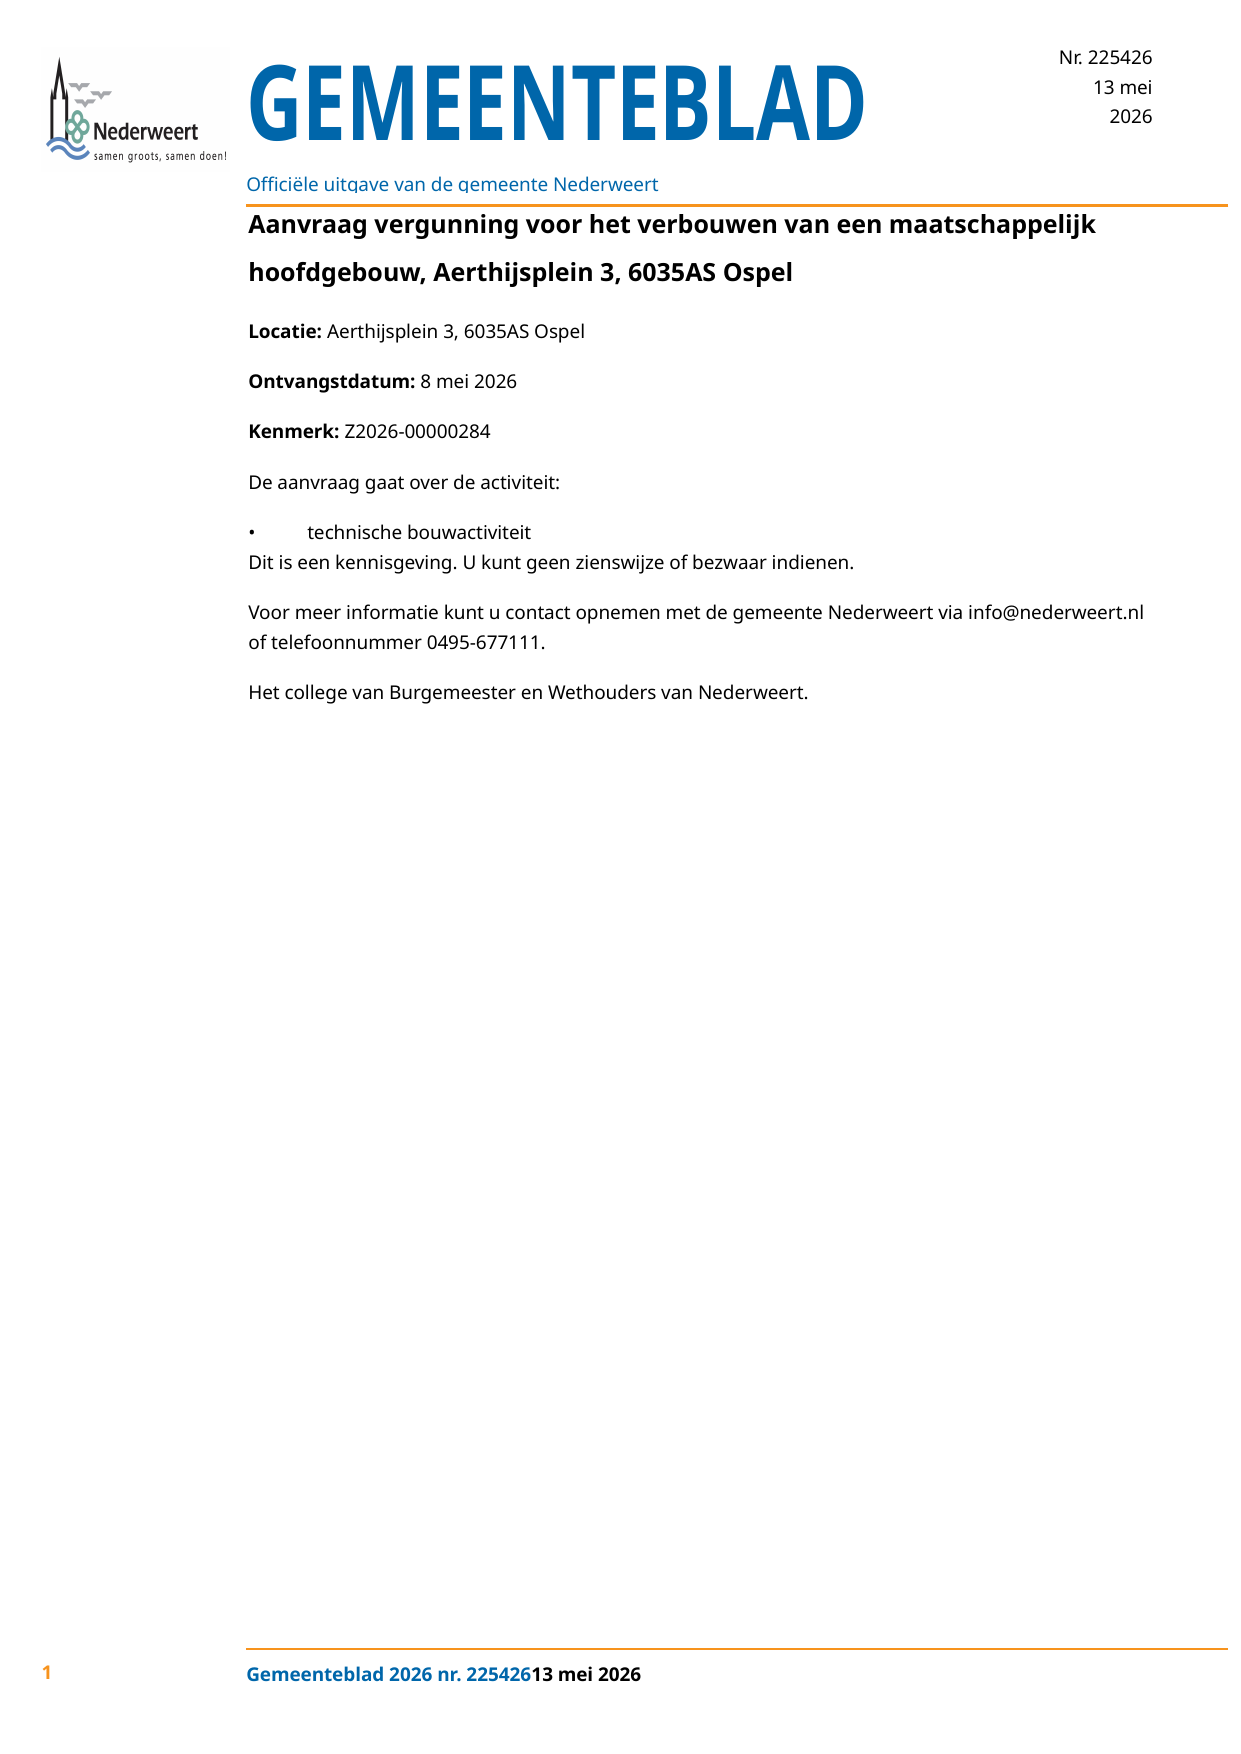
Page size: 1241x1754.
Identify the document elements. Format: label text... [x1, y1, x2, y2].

text Het college van Burgemeester en Wethouders van Nederweert. [248, 679, 1152, 705]
text Voor meer informatie kunt u contact opnemen met de gemeente Nederweert via info@nederweert.nl of telefoonnummer 0495-677111. [248, 599, 1152, 655]
list technische bouwactiviteit [248, 519, 1152, 545]
text Ontvangstdatum: 8 mei 2026 [248, 368, 1152, 394]
text De aanvraag gaat over de activiteit: [248, 469, 1152, 495]
text Dit is een kennisgeving. U kunt geen zienswijze of bezwaar indienen. [248, 549, 1152, 575]
text Locatie: Aerthijsplein 3, 6035AS Ospel [248, 318, 1152, 344]
text Aanvraag vergunning voor het verbouwen van een maatschappelijk hoofdgebouw, Aerthijsplein 3, 6035AS Ospel [248, 207, 1152, 288]
text Kenmerk: Z2026-00000284 [248, 419, 1152, 444]
picture [41, 47, 231, 172]
